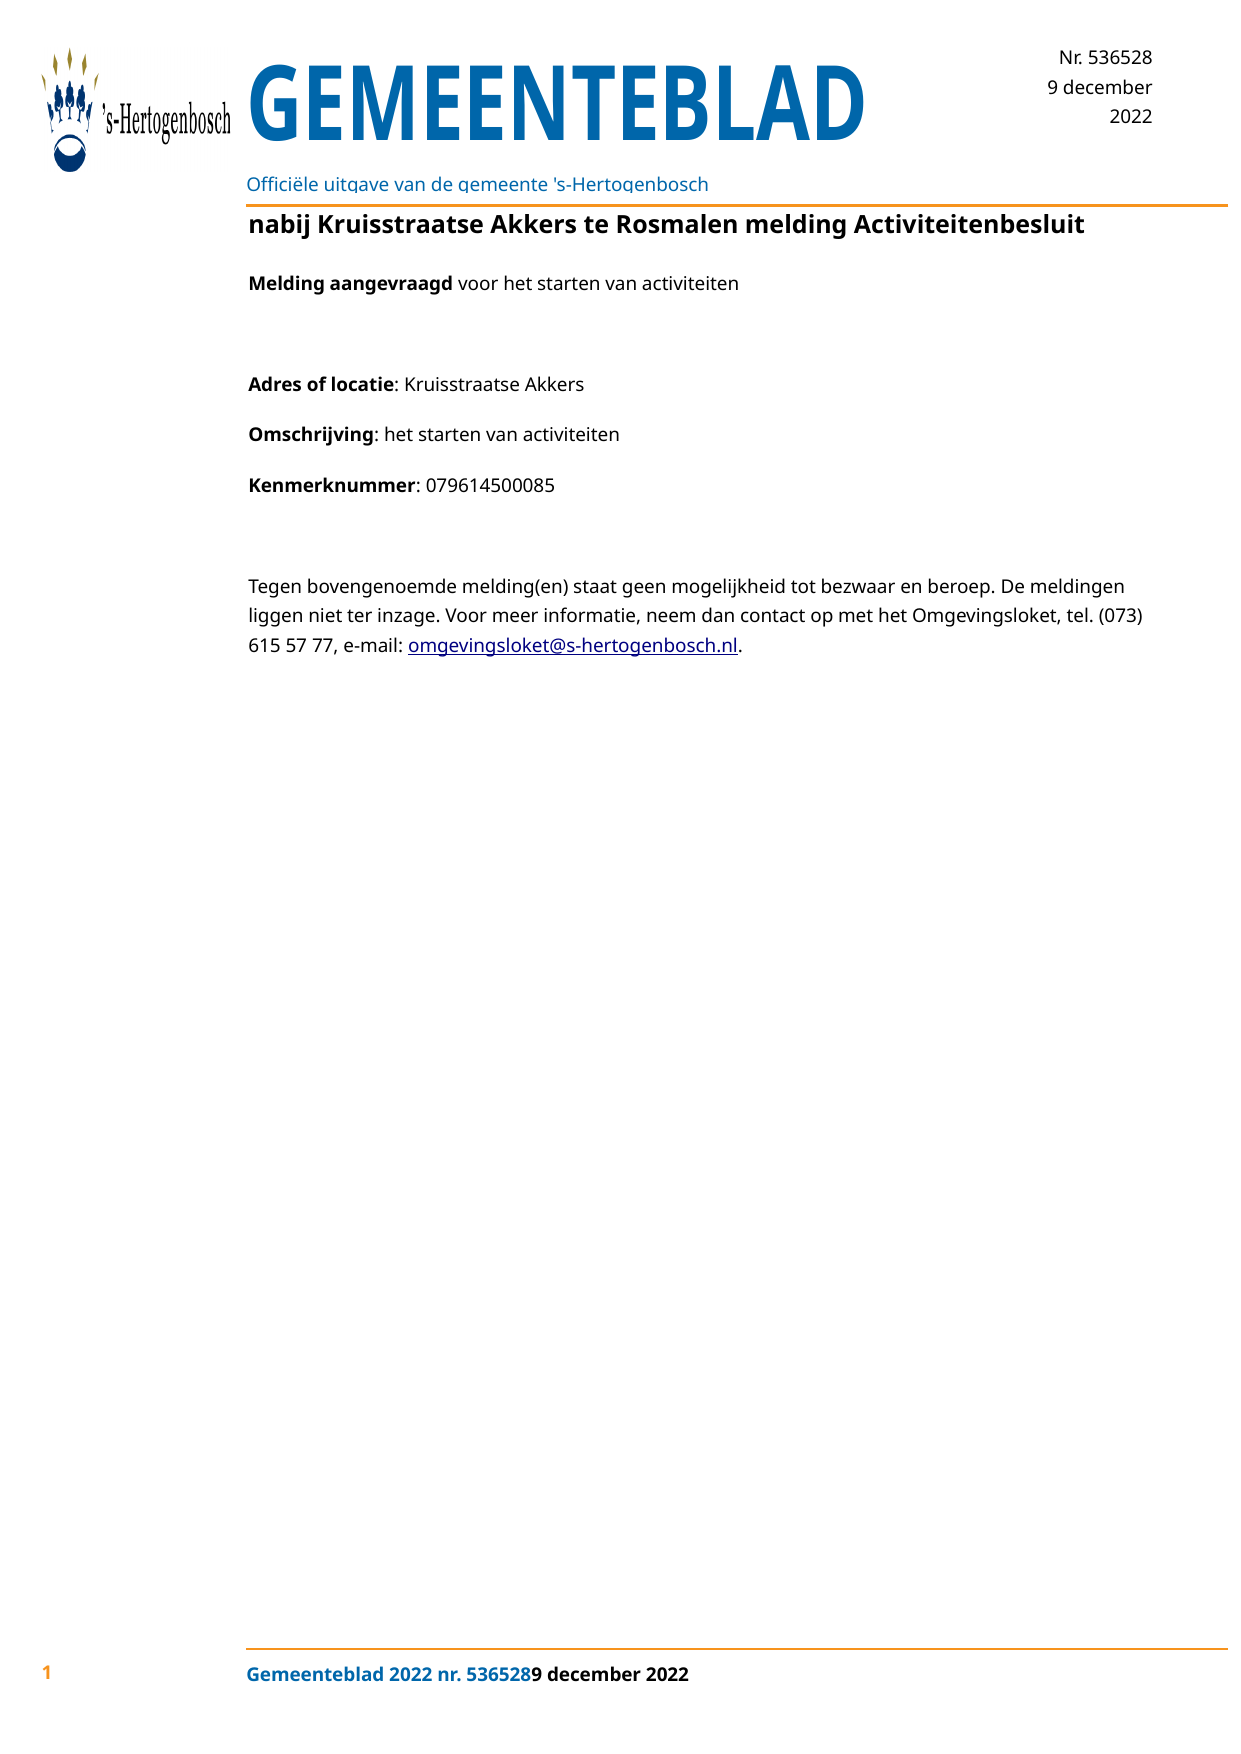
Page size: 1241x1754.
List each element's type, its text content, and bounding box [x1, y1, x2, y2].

picture [41, 47, 231, 172]
text Melding aangevraagd voor het starten van activiteiten [248, 270, 1152, 296]
text nabij Kruisstraatse Akkers te Rosmalen melding Activiteitenbesluit [248, 207, 1152, 241]
text Adres of locatie: Kruisstraatse Akkers [248, 371, 1152, 397]
text Tegen bovengenoemde melding(en) staat geen mogelijkheid tot bezwaar en beroep. De meldingen liggen niet ter inzage. Voor meer informatie, neem dan contact op met het Omgevingsloket, tel. (073) 615 57 77, e-mail: omgevingsloket@s-hertogenbosch.nl. [248, 573, 1152, 658]
text Kenmerknummer: 079614500085 [248, 472, 1152, 498]
text Omschrijving: het starten van activiteiten [248, 422, 1152, 447]
